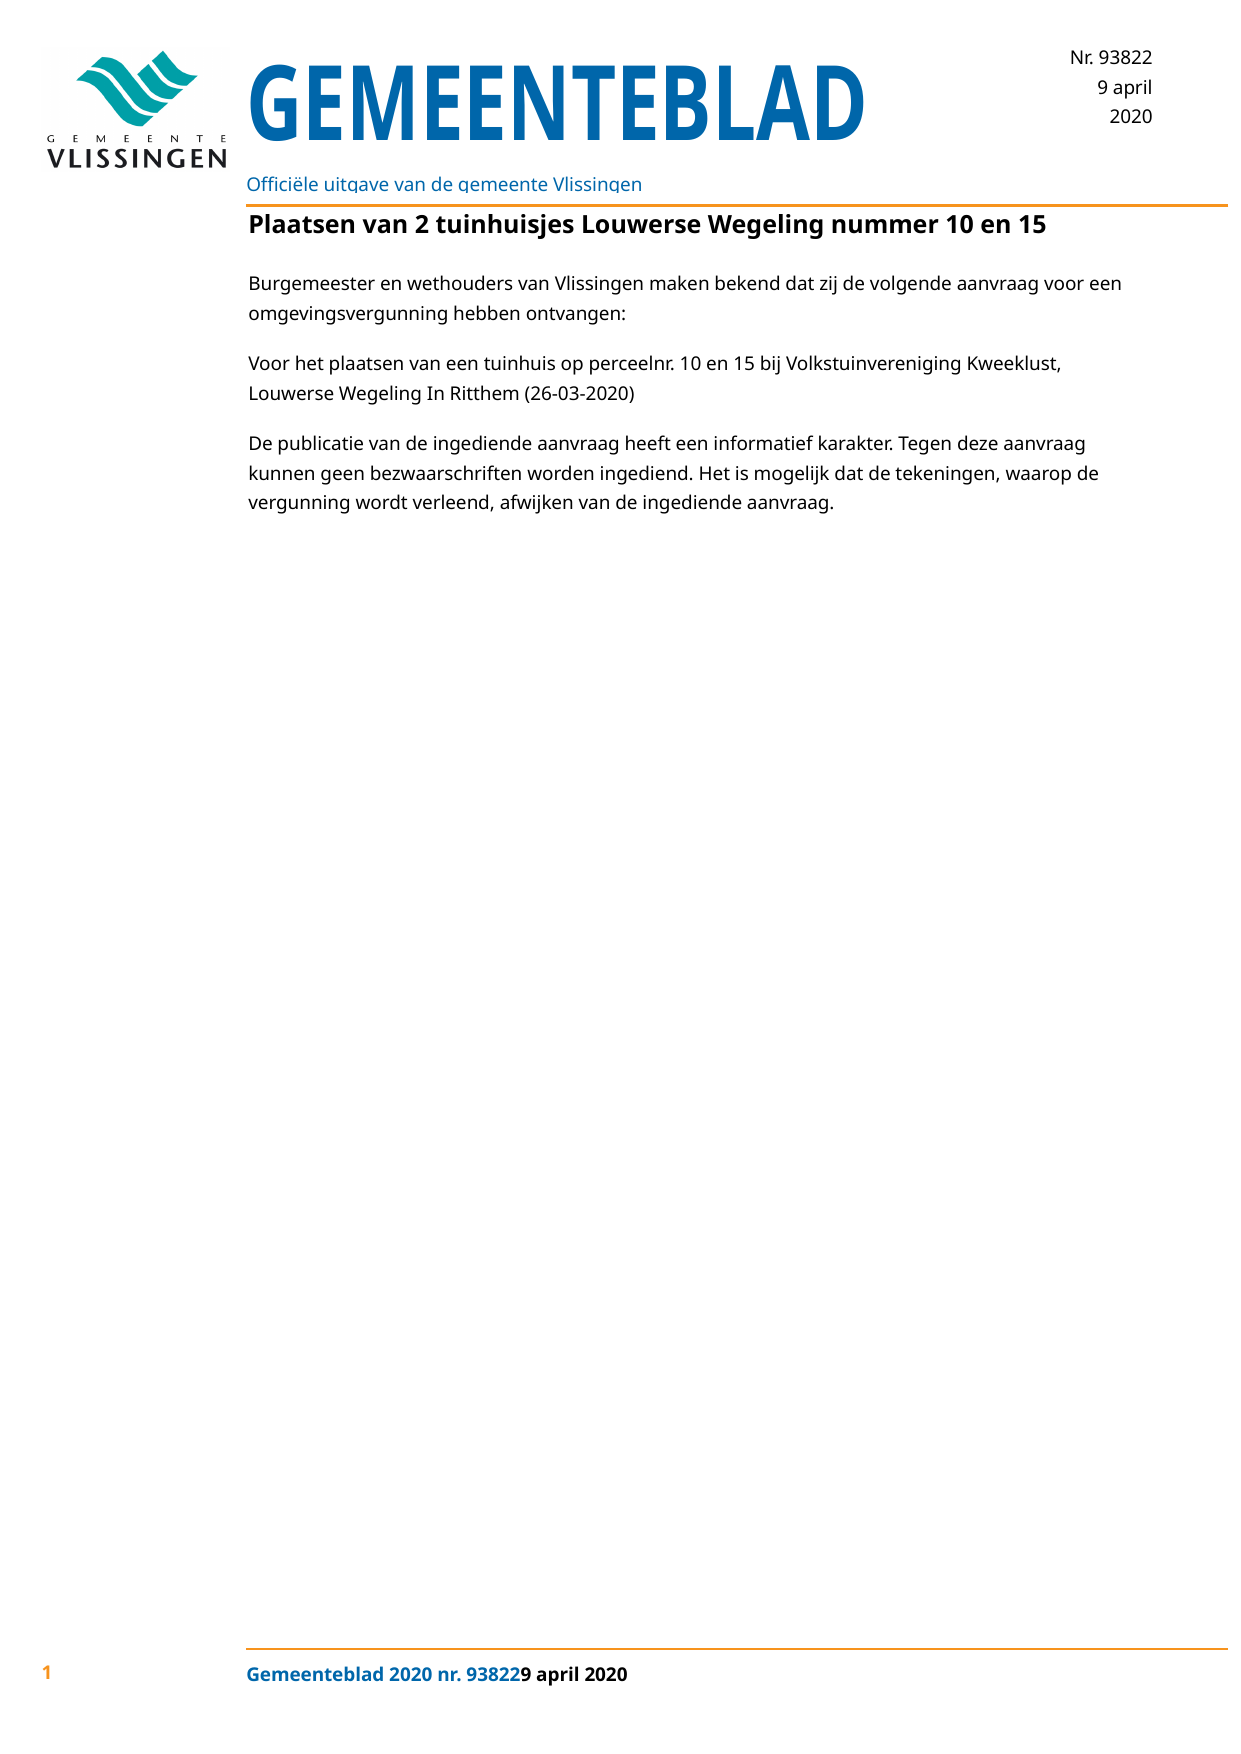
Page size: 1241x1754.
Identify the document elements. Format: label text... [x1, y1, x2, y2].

text Plaatsen van 2 tuinhuisjes Louwerse Wegeling nummer 10 en 15 [248, 207, 1152, 241]
picture [41, 47, 231, 172]
text Voor het plaatsen van een tuinhuis op perceelnr. 10 en 15 bij Volkstuinvereniging Kweeklust, Louwerse Wegeling In Ritthem (26-03-2020) [248, 350, 1152, 406]
text De publicatie van de ingediende aanvraag heeft een informatief karakter. Tegen deze aanvraag kunnen geen bezwaarschriften worden ingediend. Het is mogelijk dat de tekeningen, waarop de vergunning wordt verleend, afwijken van de ingediende aanvraag. [248, 430, 1152, 515]
text Burgemeester en wethouders van Vlissingen maken bekend dat zij de volgende aanvraag voor een omgevingsvergunning hebben ontvangen: [248, 270, 1152, 326]
